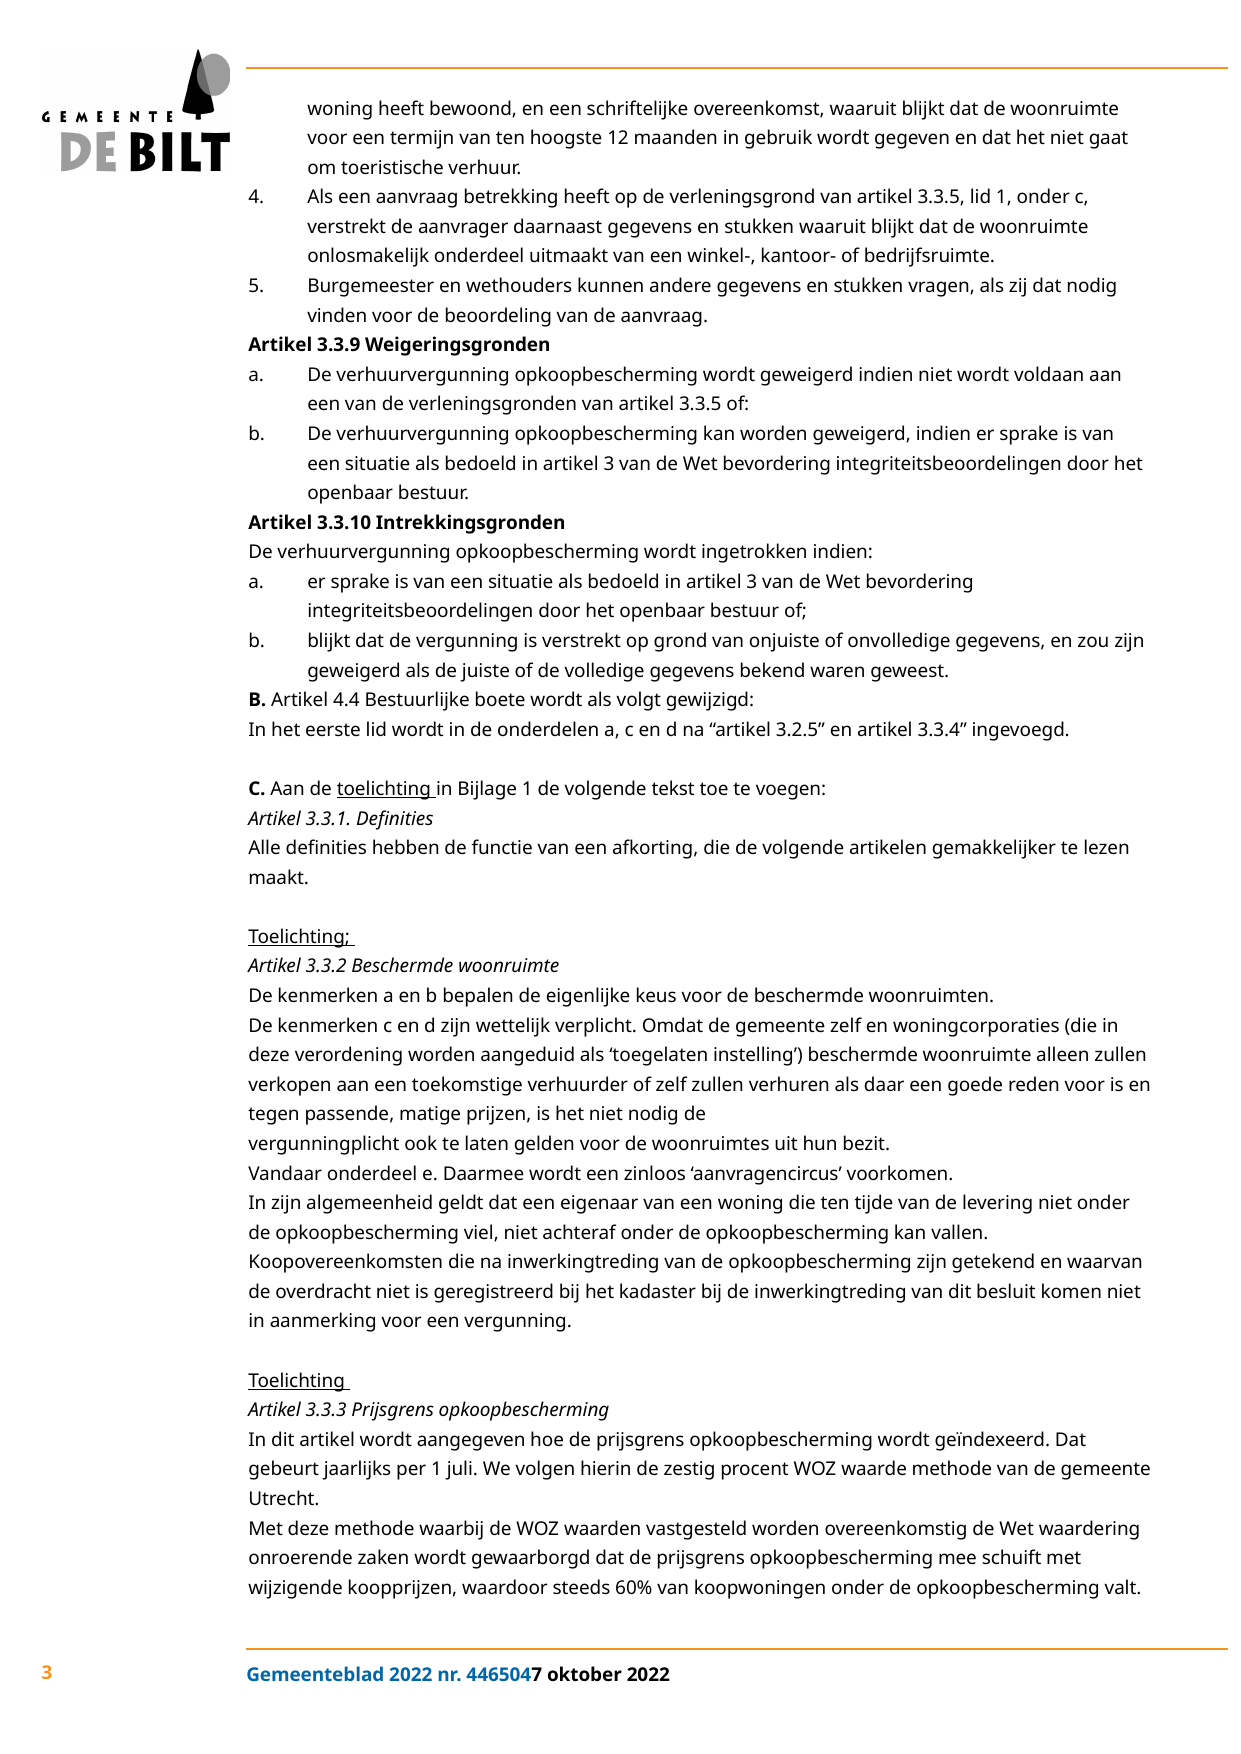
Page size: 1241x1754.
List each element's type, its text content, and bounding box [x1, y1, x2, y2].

text Vandaar onderdeel e. Daarmee wordt een zinloos ‘aanvragencircus’ voorkomen. [248, 1160, 1152, 1186]
list woning heeft bewoond, en een schriftelijke overeenkomst, waaruit blijkt dat de woonruimte voor een termijn van ten hoogste 12 maanden in gebruik wordt gegeven en dat het niet gaat om toeristische verhuur. [248, 95, 1152, 180]
text De verhuurvergunning opkoopbescherming wordt ingetrokken indien: [248, 538, 1152, 564]
text De kenmerken c en d zijn wettelijk verplicht. Omdat de gemeente zelf en woningcorporaties (die in deze verordening worden aangeduid als ‘toegelaten instelling’) beschermde woonruimte alleen zullen verkopen aan een toekomstige verhuurder of zelf zullen verhuren als daar een goede reden voor is en tegen passende, matige prijzen, is het niet nodig de [248, 1012, 1152, 1126]
text vergunningplicht ook te laten gelden voor de woonruimtes uit hun bezit. [248, 1130, 1152, 1156]
text Artikel 3.3.3 Prijsgrens opkoopbescherming [248, 1396, 1152, 1422]
list Burgemeester en wethouders kunnen andere gegevens en stukken vragen, als zij dat nodig vinden voor de beoordeling van de aanvraag. [248, 272, 1152, 328]
list Als een aanvraag betrekking heeft op de verleningsgrond van artikel 3.3.5, lid 1, onder c, verstrekt de aanvrager daarnaast gegevens en stukken waaruit blijkt dat de woonruimte onlosmakelijk onderdeel uitmaakt van een winkel-, kantoor- of bedrijfsruimte. [248, 183, 1152, 268]
text Artikel 3.3.9 Weigeringsgronden [248, 331, 1152, 357]
text C. Aan de toelichting in Bijlage 1 de volgende tekst toe te voegen: [248, 775, 1152, 801]
picture [41, 47, 231, 172]
text B. Artikel 4.4 Bestuurlijke boete wordt als volgt gewijzigd: [248, 686, 1152, 712]
text Artikel 3.3.1. Definities [248, 805, 1152, 831]
text Artikel 3.3.10 Intrekkingsgronden [248, 509, 1152, 535]
list blijkt dat de vergunning is verstrekt op grond van onjuiste of onvolledige gegevens, en zou zijn geweigerd als de juiste of de volledige gegevens bekend waren geweest. [248, 627, 1152, 683]
text De kenmerken a en b bepalen de eigenlijke keus voor de beschermde woonruimten. [248, 982, 1152, 1008]
text Met deze methode waarbij de WOZ waarden vastgesteld worden overeenkomstig de Wet waardering onroerende zaken wordt gewaarborgd dat de prijsgrens opkoopbescherming mee schuift met wijzigende koopprijzen, waardoor steeds 60% van koopwoningen onder de opkoopbescherming valt. [248, 1515, 1152, 1600]
list De verhuurvergunning opkoopbescherming wordt geweigerd indien niet wordt voldaan aan een van de verleningsgronden van artikel 3.3.5 of: [248, 361, 1152, 416]
text In het eerste lid wordt in de onderdelen a, c en d na “artikel 3.2.5” en artikel 3.3.4” ingevoegd. [248, 716, 1152, 742]
list er sprake is van een situatie als bedoeld in artikel 3 van de Wet bevordering integriteitsbeoordelingen door het openbaar bestuur of; [248, 568, 1152, 623]
text Alle definities hebben de functie van een afkorting, die de volgende artikelen gemakkelijker te lezen maakt. [248, 834, 1152, 890]
text In zijn algemeenheid geldt dat een eigenaar van een woning die ten tijde van de levering niet onder de opkoopbescherming viel, niet achteraf onder de opkoopbescherming kan vallen. [248, 1189, 1152, 1245]
text Koopovereenkomsten die na inwerkingtreding van de opkoopbescherming zijn getekend en waarvan de overdracht niet is geregistreerd bij het kadaster bij de inwerkingtreding van dit besluit komen niet in aanmerking voor een vergunning. [248, 1248, 1152, 1333]
text Toelichting; [248, 923, 1152, 949]
text In dit artikel wordt aangegeven hoe de prijsgrens opkoopbescherming wordt geïndexeerd. Dat gebeurt jaarlijks per 1 juli. We volgen hierin de zestig procent WOZ waarde methode van de gemeente Utrecht. [248, 1426, 1152, 1511]
text Toelichting [248, 1367, 1152, 1393]
list De verhuurvergunning opkoopbescherming kan worden geweigerd, indien er sprake is van een situatie als bedoeld in artikel 3 van de Wet bevordering integriteitsbeoordelingen door het openbaar bestuur. [248, 420, 1152, 505]
text Artikel 3.3.2 Beschermde woonruimte [248, 953, 1152, 978]
